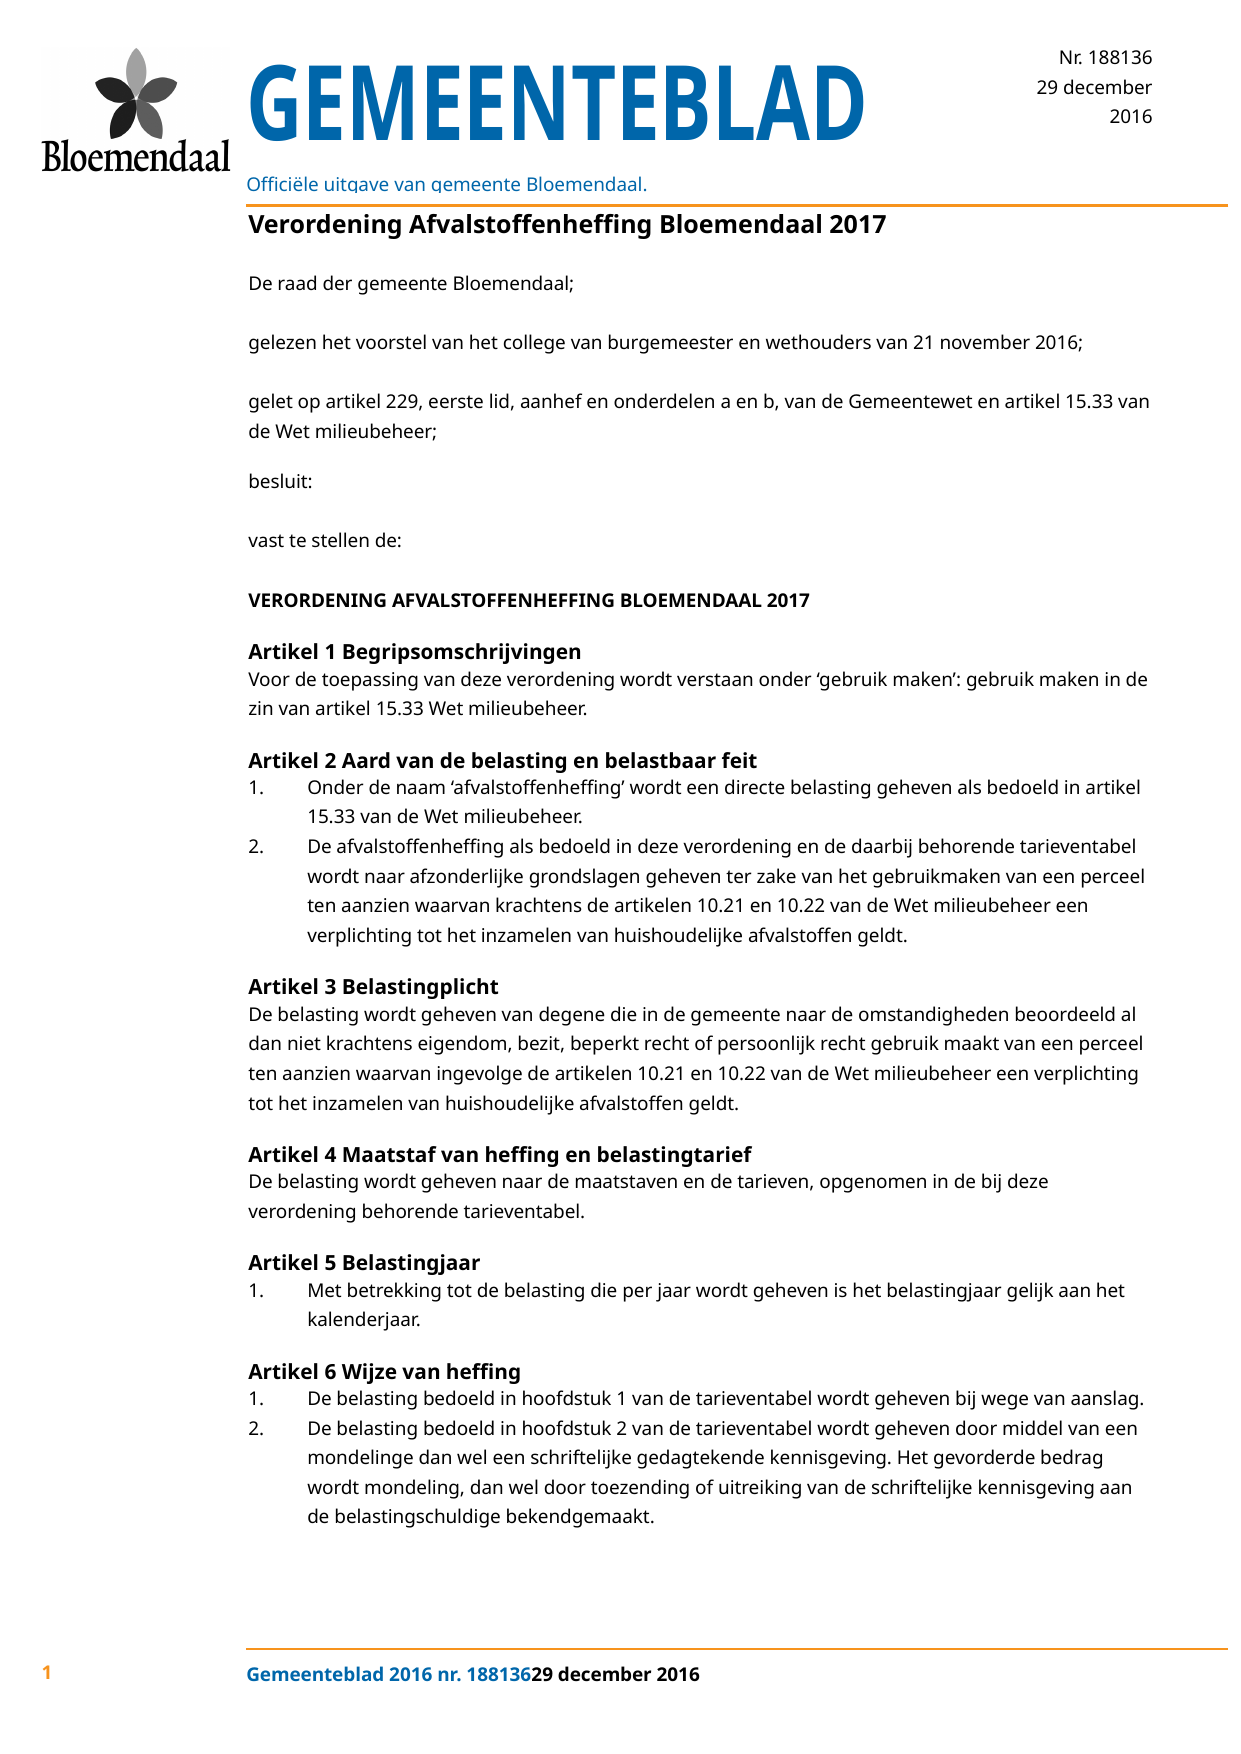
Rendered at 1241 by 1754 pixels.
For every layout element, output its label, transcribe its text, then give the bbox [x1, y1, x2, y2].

text Artikel 2 Aard van de belasting en belastbaar feit [248, 746, 1152, 774]
list Met betrekking tot de belasting die per jaar wordt geheven is het belastingjaar gelijk aan het kalenderjaar. [248, 1277, 1152, 1332]
text De belasting wordt geheven van degene die in de gemeente naar de omstandigheden beoordeeld al dan niet krachtens eigendom, bezit, beperkt recht of persoonlijk recht gebruik maakt van een perceel ten aanzien waarvan ingevolge de artikelen 10.21 en 10.22 van de Wet milieubeheer een verplichting tot het inzamelen van huishoudelijke afvalstoffen geldt. [248, 1001, 1152, 1115]
text besluit: [248, 468, 1152, 494]
text vast te stellen de: [248, 528, 1152, 553]
list De belasting bedoeld in hoofdstuk 2 van de tarieventabel wordt geheven door middel van een mondelinge dan wel een schriftelijke gedagtekende kennisgeving. Het gevorderde bedrag wordt mondeling, dan wel door toezending of uitreiking van de schriftelijke kennisgeving aan de belastingschuldige bekendgemaakt. [248, 1415, 1152, 1529]
text Voor de toepassing van deze verordening wordt verstaan onder ‘gebruik maken’: gebruik maken in de zin van artikel 15.33 Wet milieubeheer. [248, 666, 1152, 721]
text Artikel 1 Begripsomschrijvingen [248, 637, 1152, 666]
text VERORDENING AFVALSTOFFENHEFFING BLOEMENDAAL 2017 [248, 587, 1152, 613]
text Artikel 3 Belastingplicht [248, 972, 1152, 1001]
text Artikel 4 Maatstaf van heffing en belastingtarief [248, 1140, 1152, 1168]
list De belasting bedoeld in hoofdstuk 1 van de tarieventabel wordt geheven bij wege van aanslag. [248, 1385, 1152, 1411]
text De belasting wordt geheven naar de maatstaven en de tarieven, opgenomen in de bij deze verordening behorende tarieventabel. [248, 1168, 1152, 1224]
text Artikel 5 Belastingjaar [248, 1248, 1152, 1277]
list Onder de naam ‘afvalstoffenheffing’ wordt een directe belasting geheven als bedoeld in artikel 15.33 van de Wet milieubeheer. [248, 774, 1152, 829]
text De raad der gemeente Bloemendaal; [248, 270, 1152, 296]
text Artikel 6 Wijze van heffing [248, 1357, 1152, 1385]
text Verordening Afvalstoffenheffing Bloemendaal 2017 [248, 207, 1152, 241]
text gelezen het voorstel van het college van burgemeester en wethouders van 21 november 2016; [248, 329, 1152, 355]
picture [41, 47, 231, 172]
list De afvalstoffenheffing als bedoeld in deze verordening en de daarbij behorende tarieventabel wordt naar afzonderlijke grondslagen geheven ter zake van het gebruikmaken van een perceel ten aanzien waarvan krachtens de artikelen 10.21 en 10.22 van de Wet milieubeheer een verplichting tot het inzamelen van huishoudelijke afvalstoffen geldt. [248, 833, 1152, 948]
text gelet op artikel 229, eerste lid, aanhef en onderdelen a en b, van de Gemeentewet en artikel 15.33 van de Wet milieubeheer; [248, 389, 1152, 444]
